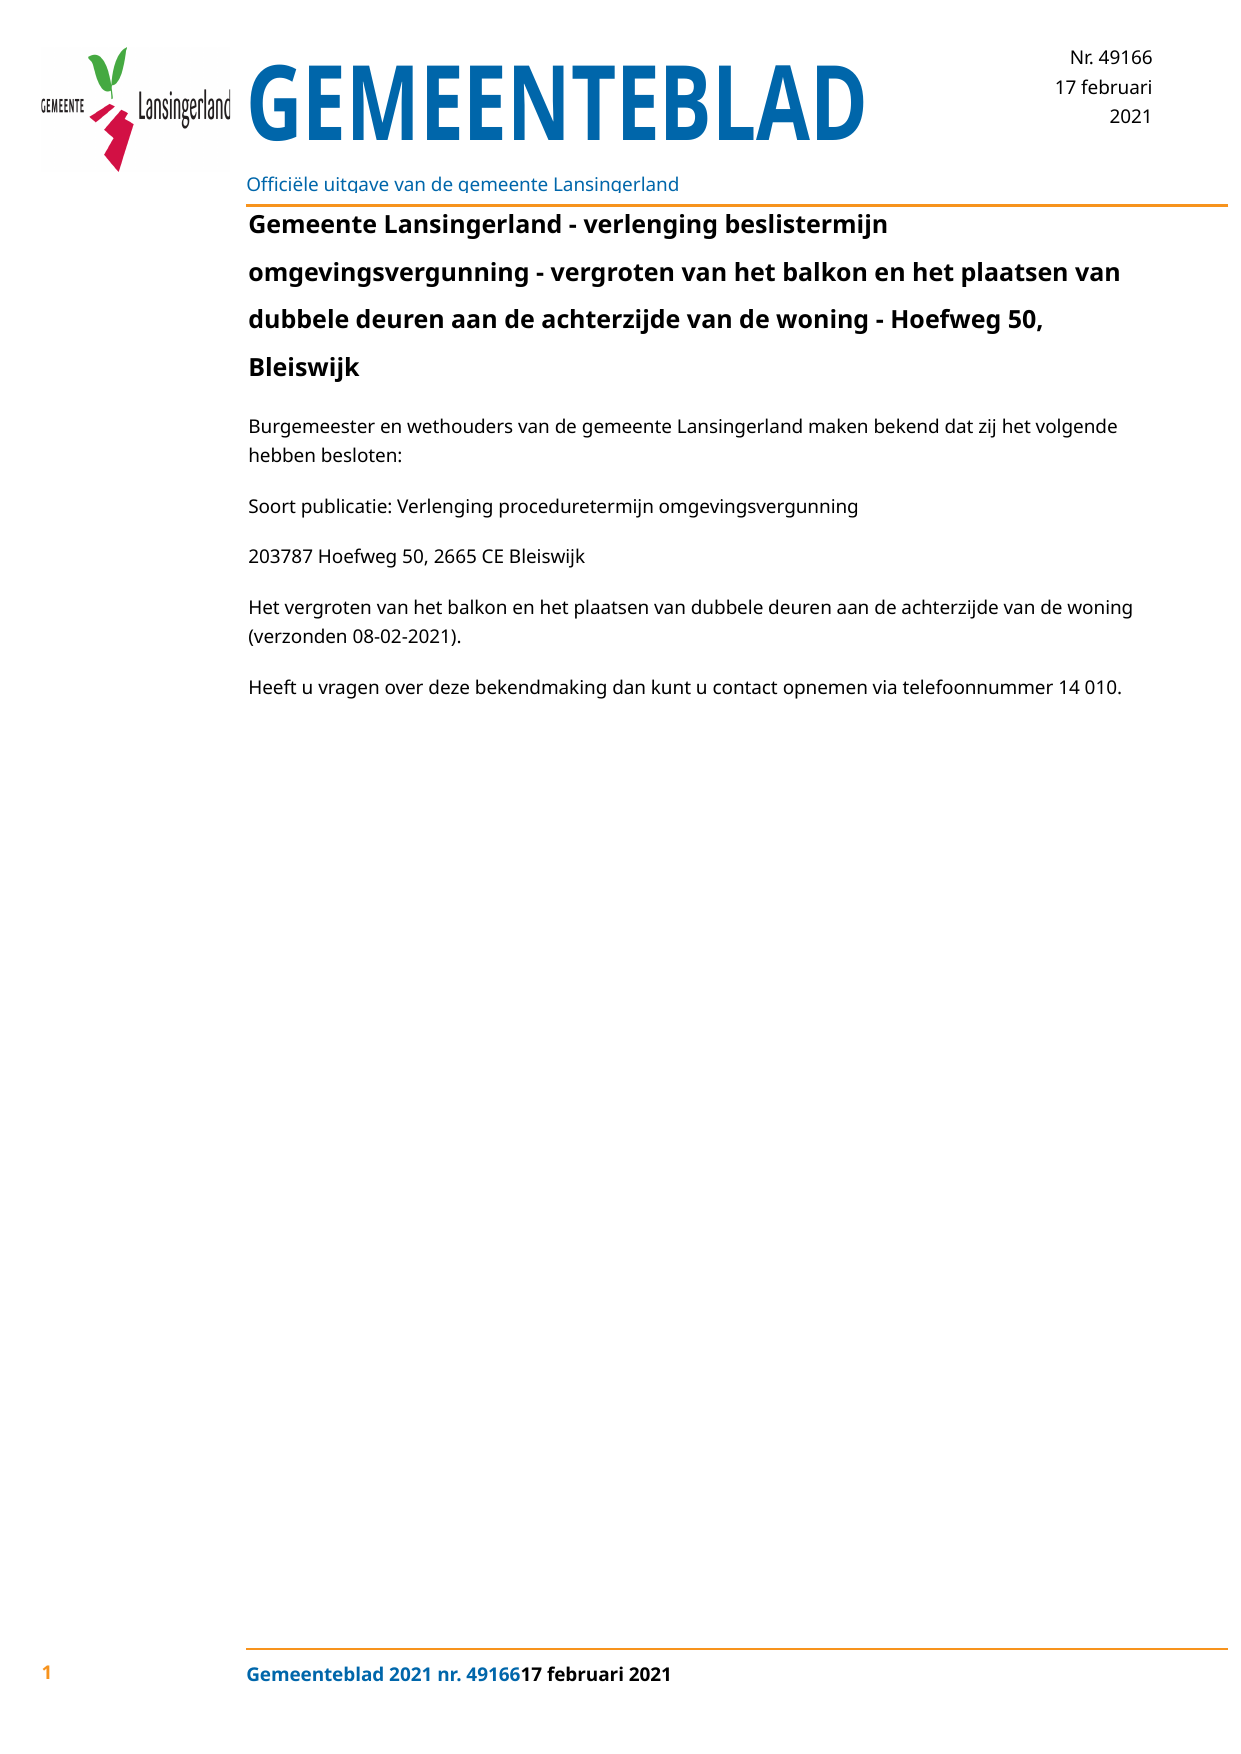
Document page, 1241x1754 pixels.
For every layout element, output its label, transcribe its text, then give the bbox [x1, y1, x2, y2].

text 203787 Hoefweg 50, 2665 CE Bleiswijk [248, 543, 1152, 569]
picture [41, 47, 231, 172]
text Soort publicatie: Verlenging proceduretermijn omgevingsvergunning [248, 493, 1152, 519]
text Heeft u vragen over deze bekendmaking dan kunt u contact opnemen via telefoonnummer 14 010. [248, 674, 1152, 700]
text Gemeente Lansingerland - verlenging beslistermijn omgevingsvergunning - vergroten van het balkon en het plaatsen van dubbele deuren aan de achterzijde van de woning - Hoefweg 50, Bleiswijk [248, 207, 1152, 384]
text Het vergroten van het balkon en het plaatsen van dubbele deuren aan de achterzijde van de woning (verzonden 08-02-2021). [248, 594, 1152, 649]
text Burgemeester en wethouders van de gemeente Lansingerland maken bekend dat zij het volgende hebben besloten: [248, 413, 1152, 468]
